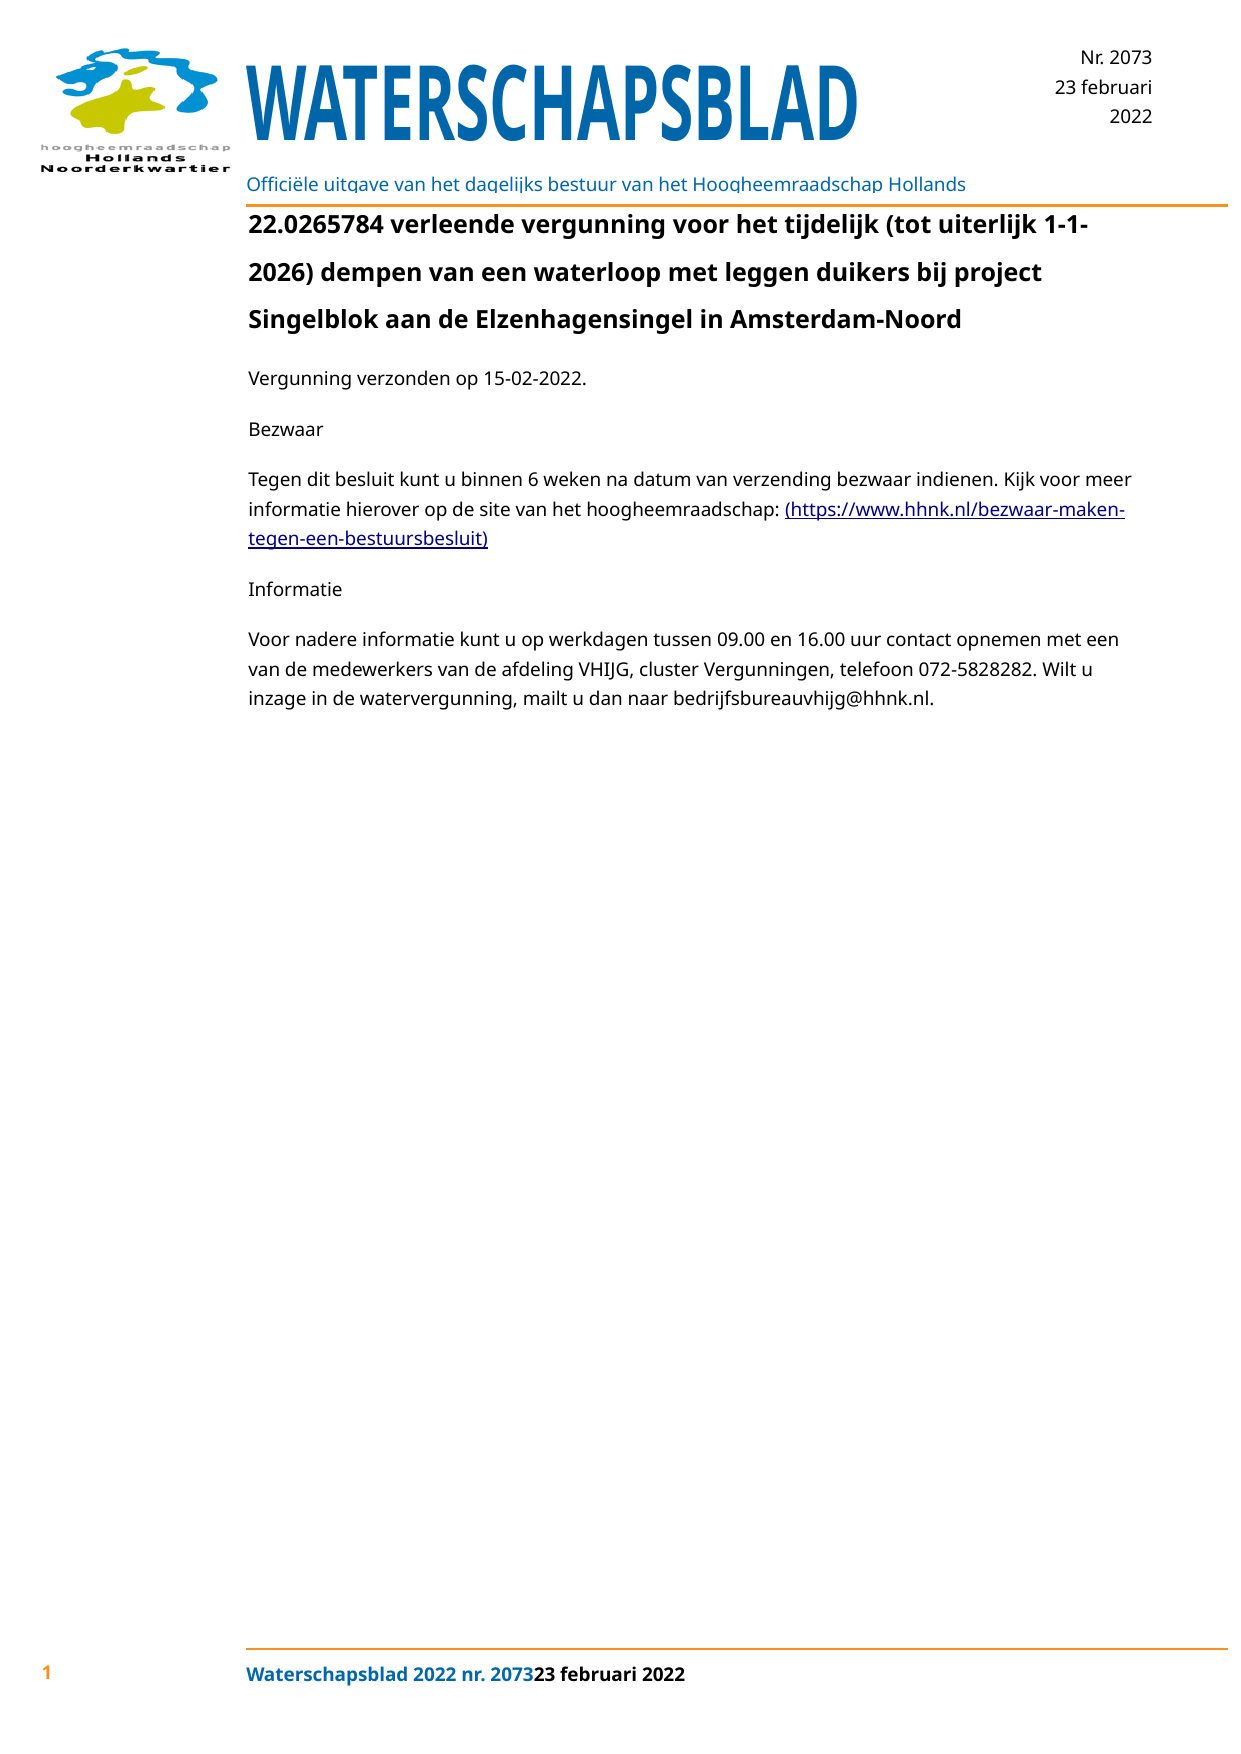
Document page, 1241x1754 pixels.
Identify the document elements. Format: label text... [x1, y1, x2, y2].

text Voor nadere informatie kunt u op werkdagen tussen 09.00 en 16.00 uur contact opnemen met een van de medewerkers van de afdeling VHIJG, cluster Vergunningen, telefoon 072-5828282. Wilt u inzage in de watervergunning, mailt u dan naar bedrijfsbureauvhijg@hhnk.nl. [248, 626, 1152, 711]
picture [41, 47, 231, 172]
text Vergunning verzonden op 15-02-2022. [248, 366, 1152, 391]
text Informatie [248, 576, 1152, 602]
text Bezwaar [248, 416, 1152, 442]
text Tegen dit besluit kunt u binnen 6 weken na datum van verzending bezwaar indienen. Kijk voor meer informatie hierover op de site van het hoogheemraadschap: (https://www.hhnk.nl/bezwaar-maken-tegen-een-bestuursbesluit) [248, 466, 1152, 551]
text 22.0265784 verleende vergunning voor het tijdelijk (tot uiterlijk 1-1-2026) dempen van een waterloop met leggen duikers bij project Singelblok aan de Elzenhagensingel in Amsterdam-Noord [248, 207, 1152, 336]
